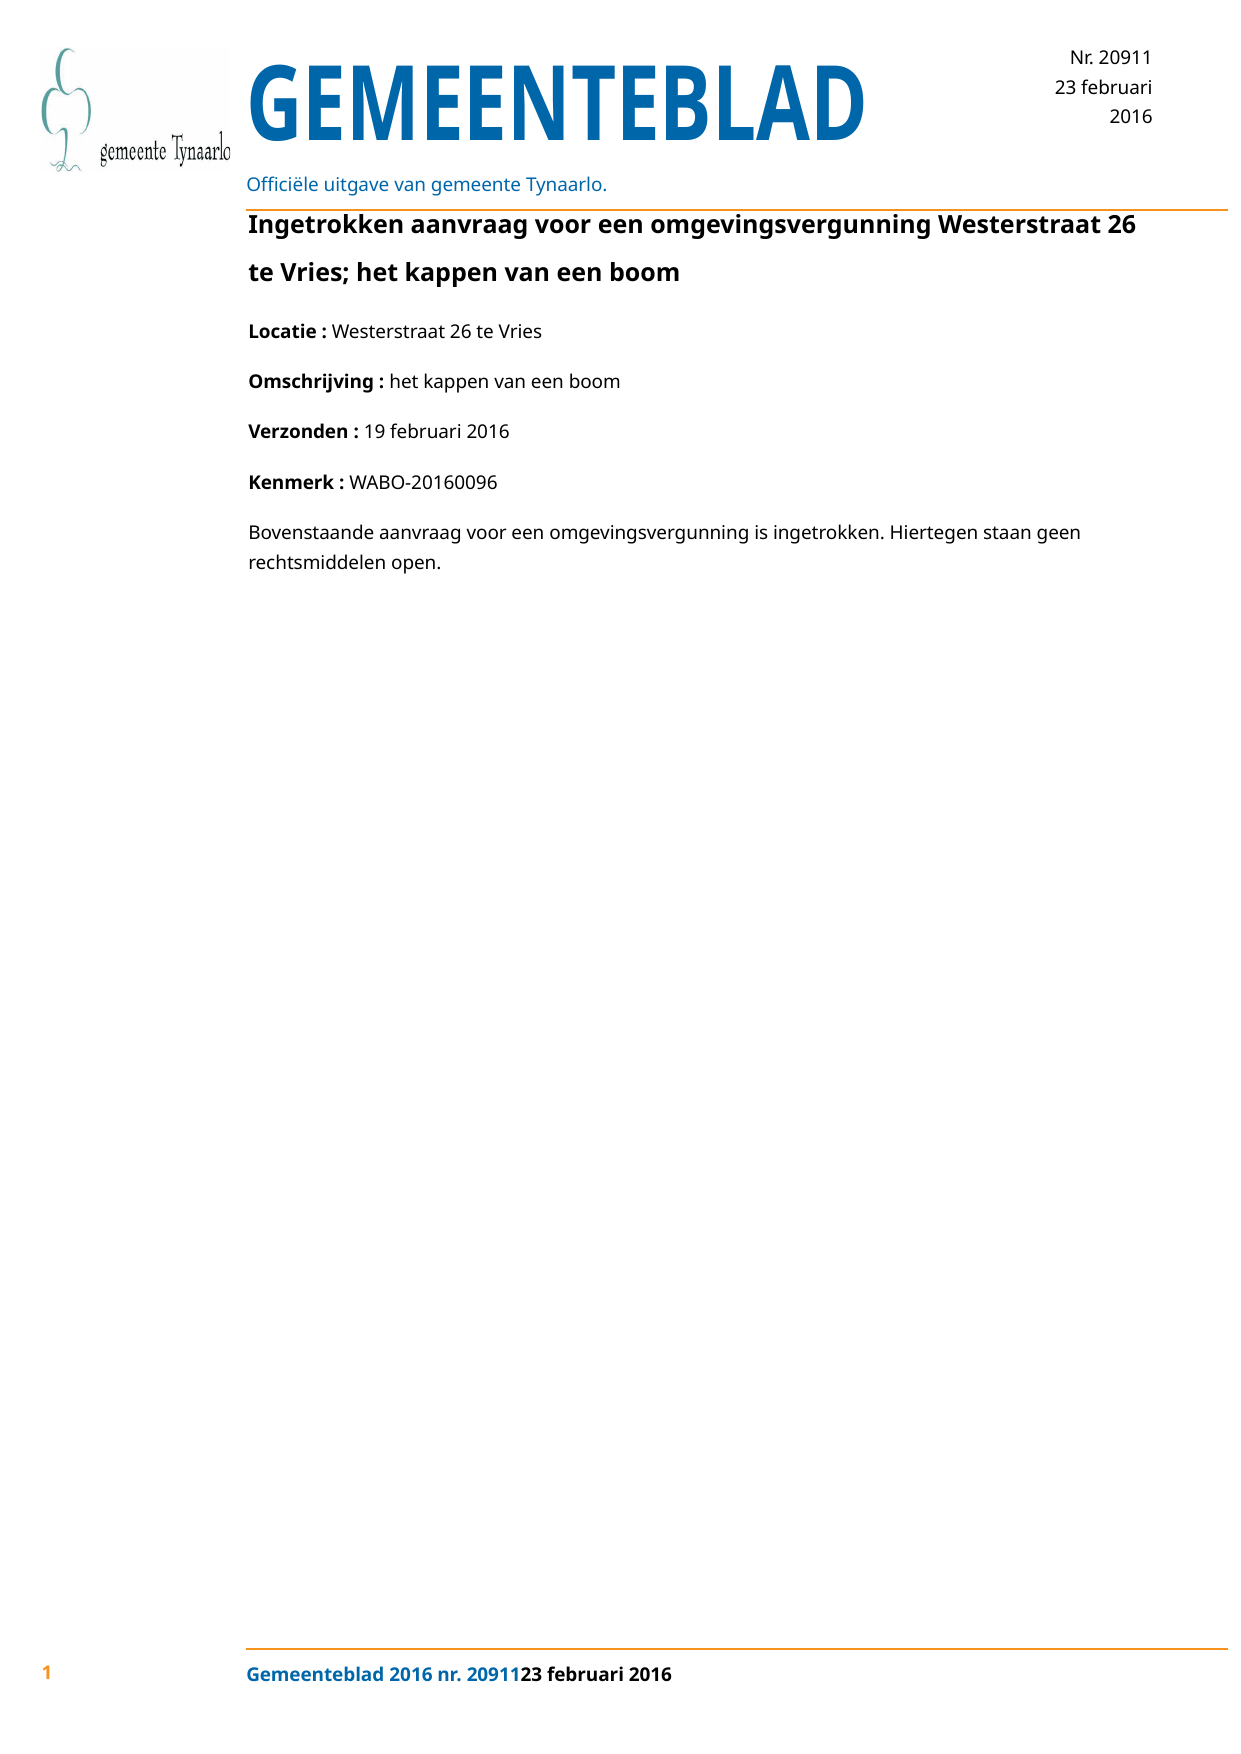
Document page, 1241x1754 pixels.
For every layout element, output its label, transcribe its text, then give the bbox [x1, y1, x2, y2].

text Omschrijving : het kappen van een boom [248, 368, 1152, 394]
text Ingetrokken aanvraag voor een omgevingsvergunning Westerstraat 26 te Vries; het kappen van een boom [248, 211, 1152, 288]
text Kenmerk : WABO-20160096 [248, 469, 1152, 495]
text Locatie : Westerstraat 26 te Vries [248, 318, 1152, 344]
picture [41, 47, 231, 172]
text Verzonden : 19 februari 2016 [248, 419, 1152, 444]
text Bovenstaande aanvraag voor een omgevingsvergunning is ingetrokken. Hiertegen staan geen rechtsmiddelen open. [248, 519, 1152, 575]
